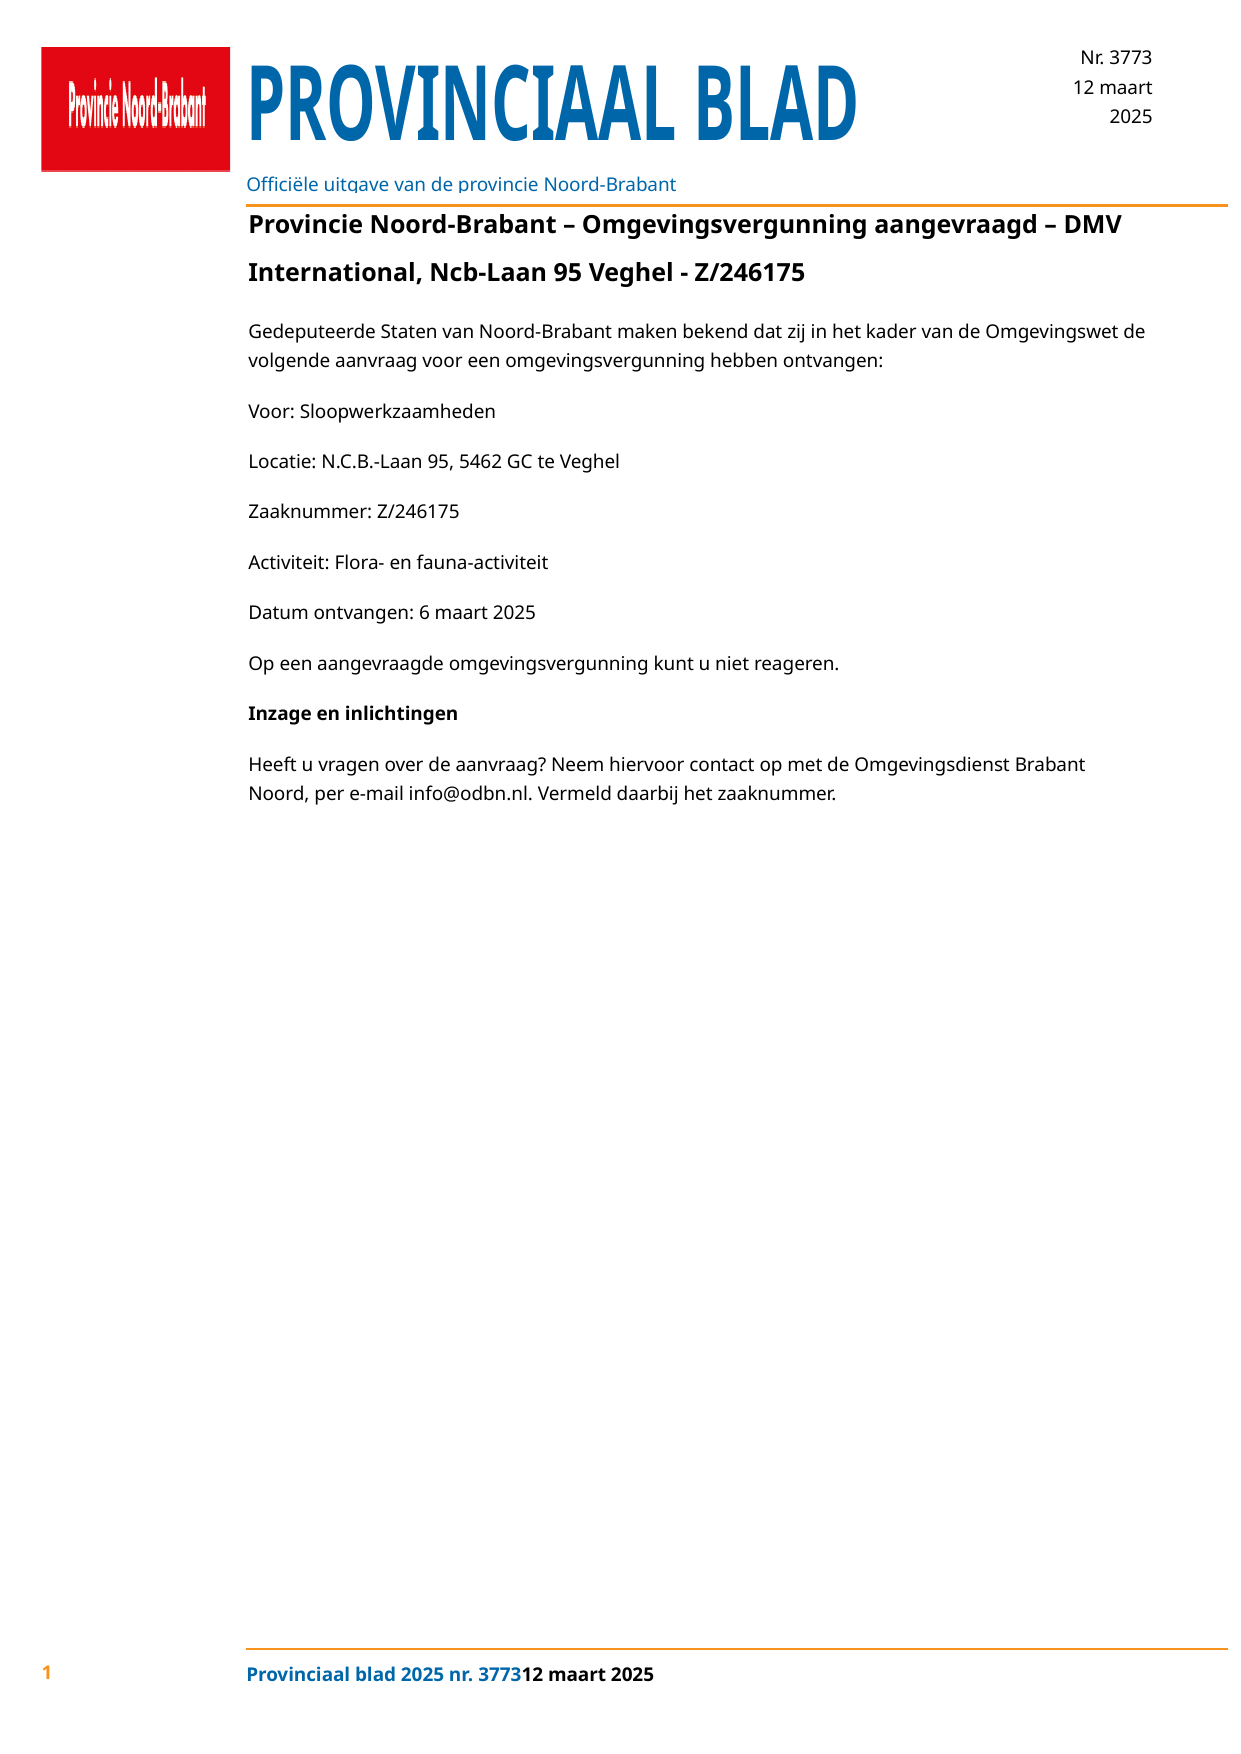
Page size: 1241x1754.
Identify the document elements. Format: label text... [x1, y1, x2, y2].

text Op een aangevraagde omgevingsvergunning kunt u niet reageren. [248, 650, 1152, 676]
text Heeft u vragen over de aanvraag? Neem hiervoor contact op met de Omgevingsdienst Brabant Noord, per e-mail info@odbn.nl. Vermeld daarbij het zaaknummer. [248, 751, 1152, 806]
text Voor: Sloopwerkzaamheden [248, 398, 1152, 424]
text Activiteit: Flora- en fauna-activiteit [248, 549, 1152, 575]
picture [41, 47, 231, 172]
text Inzage en inlichtingen [248, 700, 1152, 726]
text Gedeputeerde Staten van Noord-Brabant maken bekend dat zij in het kader van de Omgevingswet de volgende aanvraag voor een omgevingsvergunning hebben ontvangen: [248, 318, 1152, 373]
text Datum ontvangen: 6 maart 2025 [248, 599, 1152, 625]
text Locatie: N.C.B.-Laan 95, 5462 GC te Veghel [248, 448, 1152, 474]
text Provincie Noord-Brabant – Omgevingsvergunning aangevraagd – DMV International, Ncb-Laan 95 Veghel - Z/246175 [248, 207, 1152, 288]
text Zaaknummer: Z/246175 [248, 499, 1152, 524]
